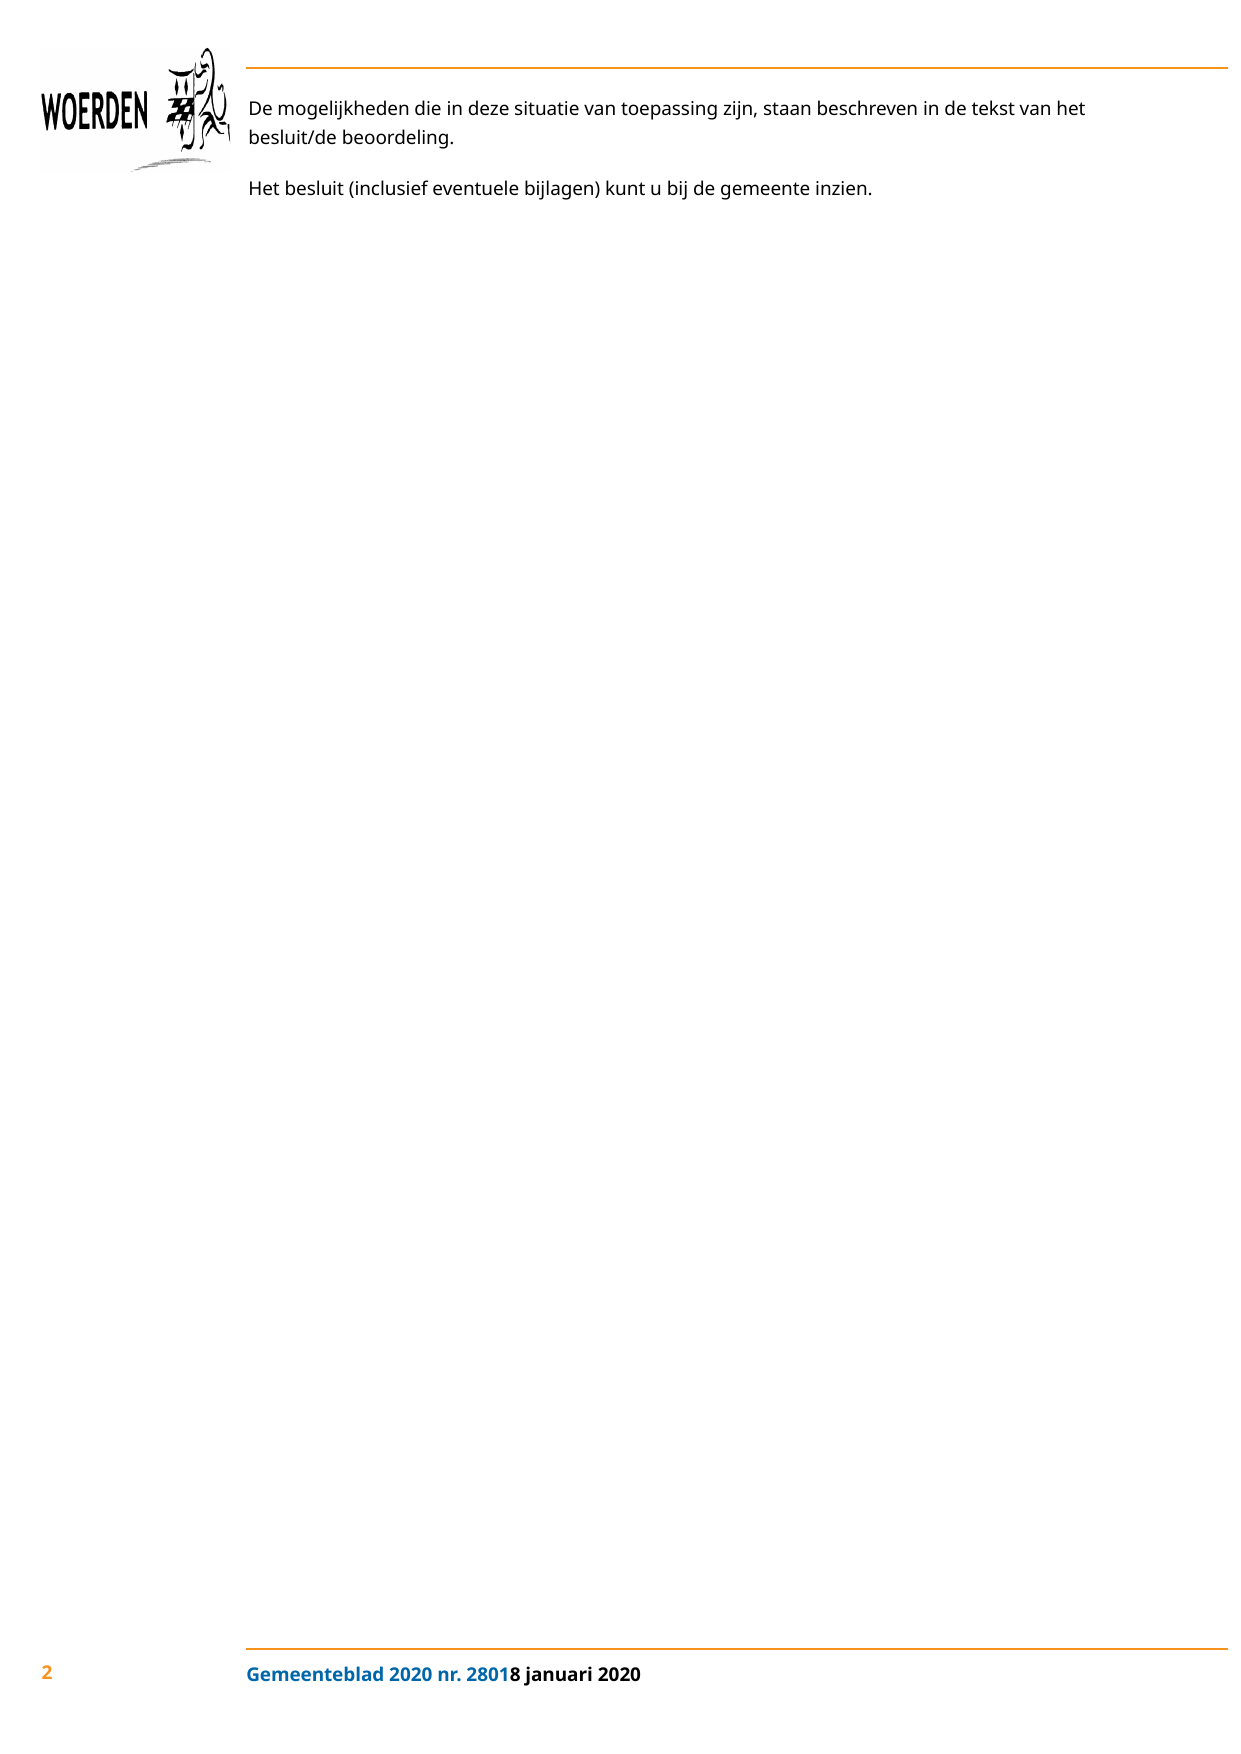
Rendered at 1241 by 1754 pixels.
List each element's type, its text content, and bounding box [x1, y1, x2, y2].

text De mogelijkheden die in deze situatie van toepassing zijn, staan beschreven in de tekst van het besluit/de beoordeling. [248, 95, 1152, 150]
text Het besluit (inclusief eventuele bijlagen) kunt u bij de gemeente inzien. [248, 175, 1152, 201]
picture [41, 47, 231, 172]
